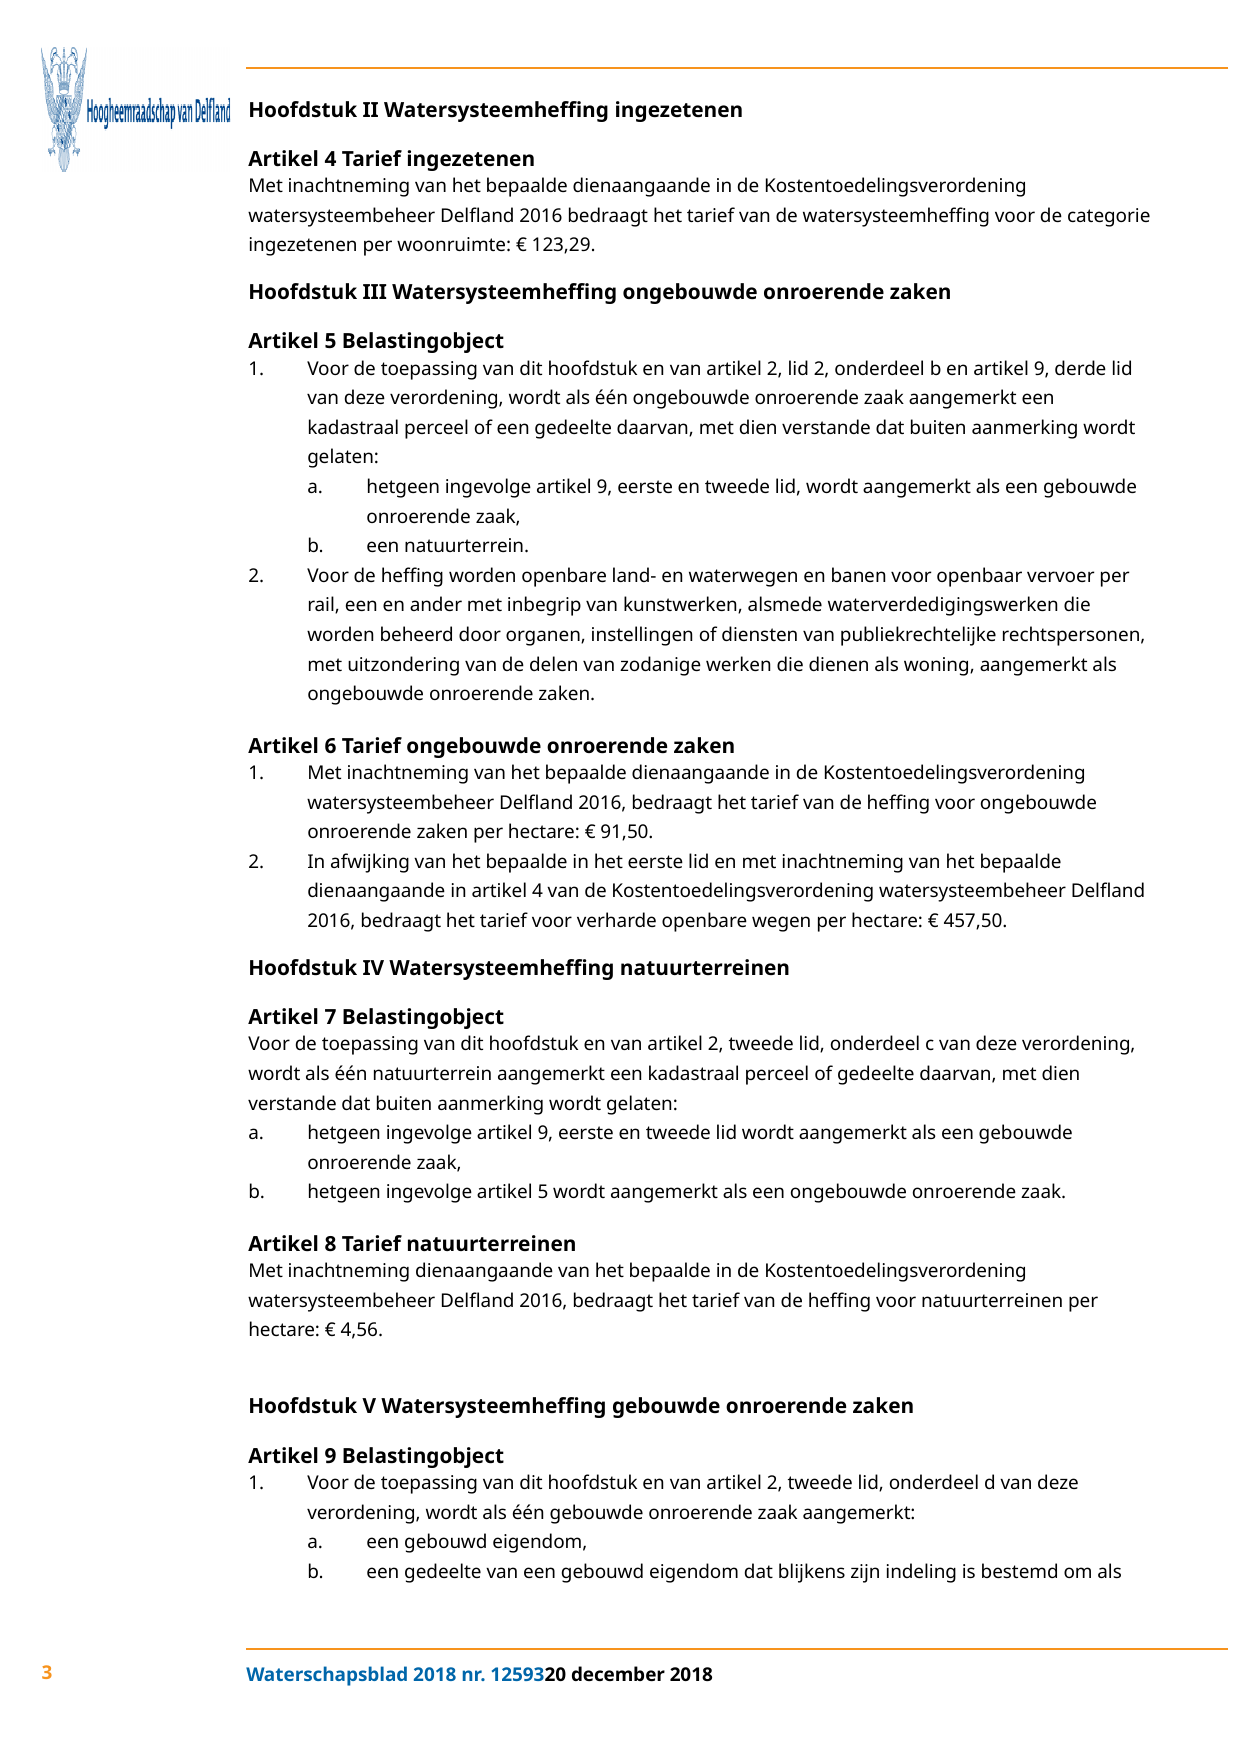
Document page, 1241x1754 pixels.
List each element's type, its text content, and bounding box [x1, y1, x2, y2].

list Met inachtneming van het bepaalde dienaangaande in de Kostentoedelingsverordening watersysteembeheer Delfland 2016, bedraagt het tarief van de heffing voor ongebouwde onroerende zaken per hectare: € 91,50. [248, 759, 1152, 844]
list Voor de toepassing van dit hoofdstuk en van artikel 2, lid 2, onderdeel b en artikel 9, derde lid van deze verordening, wordt als één ongebouwde onroerende zaak aangemerkt een kadastraal perceel of een gedeelte daarvan, met dien verstande dat buiten aanmerking wordt gelaten: [248, 355, 1152, 469]
text Artikel 7 Belastingobject [248, 1002, 1152, 1031]
text Artikel 9 Belastingobject [248, 1441, 1152, 1469]
list een gedeelte van een gebouwd eigendom dat blijkens zijn indeling is bestemd om als [307, 1558, 1152, 1584]
text Hoofdstuk V Watersysteemheffing gebouwde onroerende zaken [248, 1392, 1152, 1420]
text Hoofdstuk III Watersysteemheffing ongebouwde onroerende zaken [248, 277, 1152, 306]
list In afwijking van het bepaalde in het eerste lid en met inachtneming van het bepaalde dienaangaande in artikel 4 van de Kostentoedelingsverordening watersysteembeheer Delfland 2016, bedraagt het tarief voor verharde openbare wegen per hectare: € 457,50. [248, 848, 1152, 933]
text Hoofdstuk IV Watersysteemheffing natuurterreinen [248, 953, 1152, 981]
list een natuurterrein. [307, 532, 1152, 558]
list Voor de toepassing van dit hoofdstuk en van artikel 2, tweede lid, onderdeel d van deze verordening, wordt als één gebouwde onroerende zaak aangemerkt: [248, 1469, 1152, 1525]
text Artikel 5 Belastingobject [248, 327, 1152, 355]
text Met inachtneming van het bepaalde dienaangaande in de Kostentoedelingsverordening watersysteembeheer Delfland 2016 bedraagt het tarief van de watersysteemheffing voor de categorie ingezetenen per woonruimte: € 123,29. [248, 172, 1152, 257]
text Artikel 4 Tarief ingezetenen [248, 144, 1152, 172]
text Met inachtneming dienaangaande van het bepaalde in de Kostentoedelingsverordening watersysteembeheer Delfland 2016, bedraagt het tarief van de heffing voor natuurterreinen per hectare: € 4,56. [248, 1257, 1152, 1342]
list een gebouwd eigendom, [307, 1528, 1152, 1554]
list hetgeen ingevolge artikel 9, eerste en tweede lid, wordt aangemerkt als een gebouwde onroerende zaak, [307, 473, 1152, 529]
text Artikel 8 Tarief natuurterreinen [248, 1229, 1152, 1257]
list hetgeen ingevolge artikel 9, eerste en tweede lid wordt aangemerkt als een gebouwde onroerende zaak, [248, 1119, 1152, 1174]
text Artikel 6 Tarief ongebouwde onroerende zaken [248, 731, 1152, 759]
text Hoofdstuk II Watersysteemheffing ingezetenen [248, 95, 1152, 123]
list Voor de heffing worden openbare land- en waterwegen en banen voor openbaar vervoer per rail, een en ander met inbegrip van kunstwerken, alsmede waterverdedigingswerken die worden beheerd door organen, instellingen of diensten van publiekrechtelijke rechtspersonen, met uitzondering van de delen van zodanige werken die dienen als woning, aangemerkt als ongebouwde onroerende zaken. [248, 562, 1152, 706]
text Voor de toepassing van dit hoofdstuk en van artikel 2, tweede lid, onderdeel c van deze verordening, wordt als één natuurterrein aangemerkt een kadastraal perceel of gedeelte daarvan, met dien verstande dat buiten aanmerking wordt gelaten: [248, 1031, 1152, 1115]
list hetgeen ingevolge artikel 5 wordt aangemerkt als een ongebouwde onroerende zaak. [248, 1178, 1152, 1204]
picture [41, 47, 231, 172]
